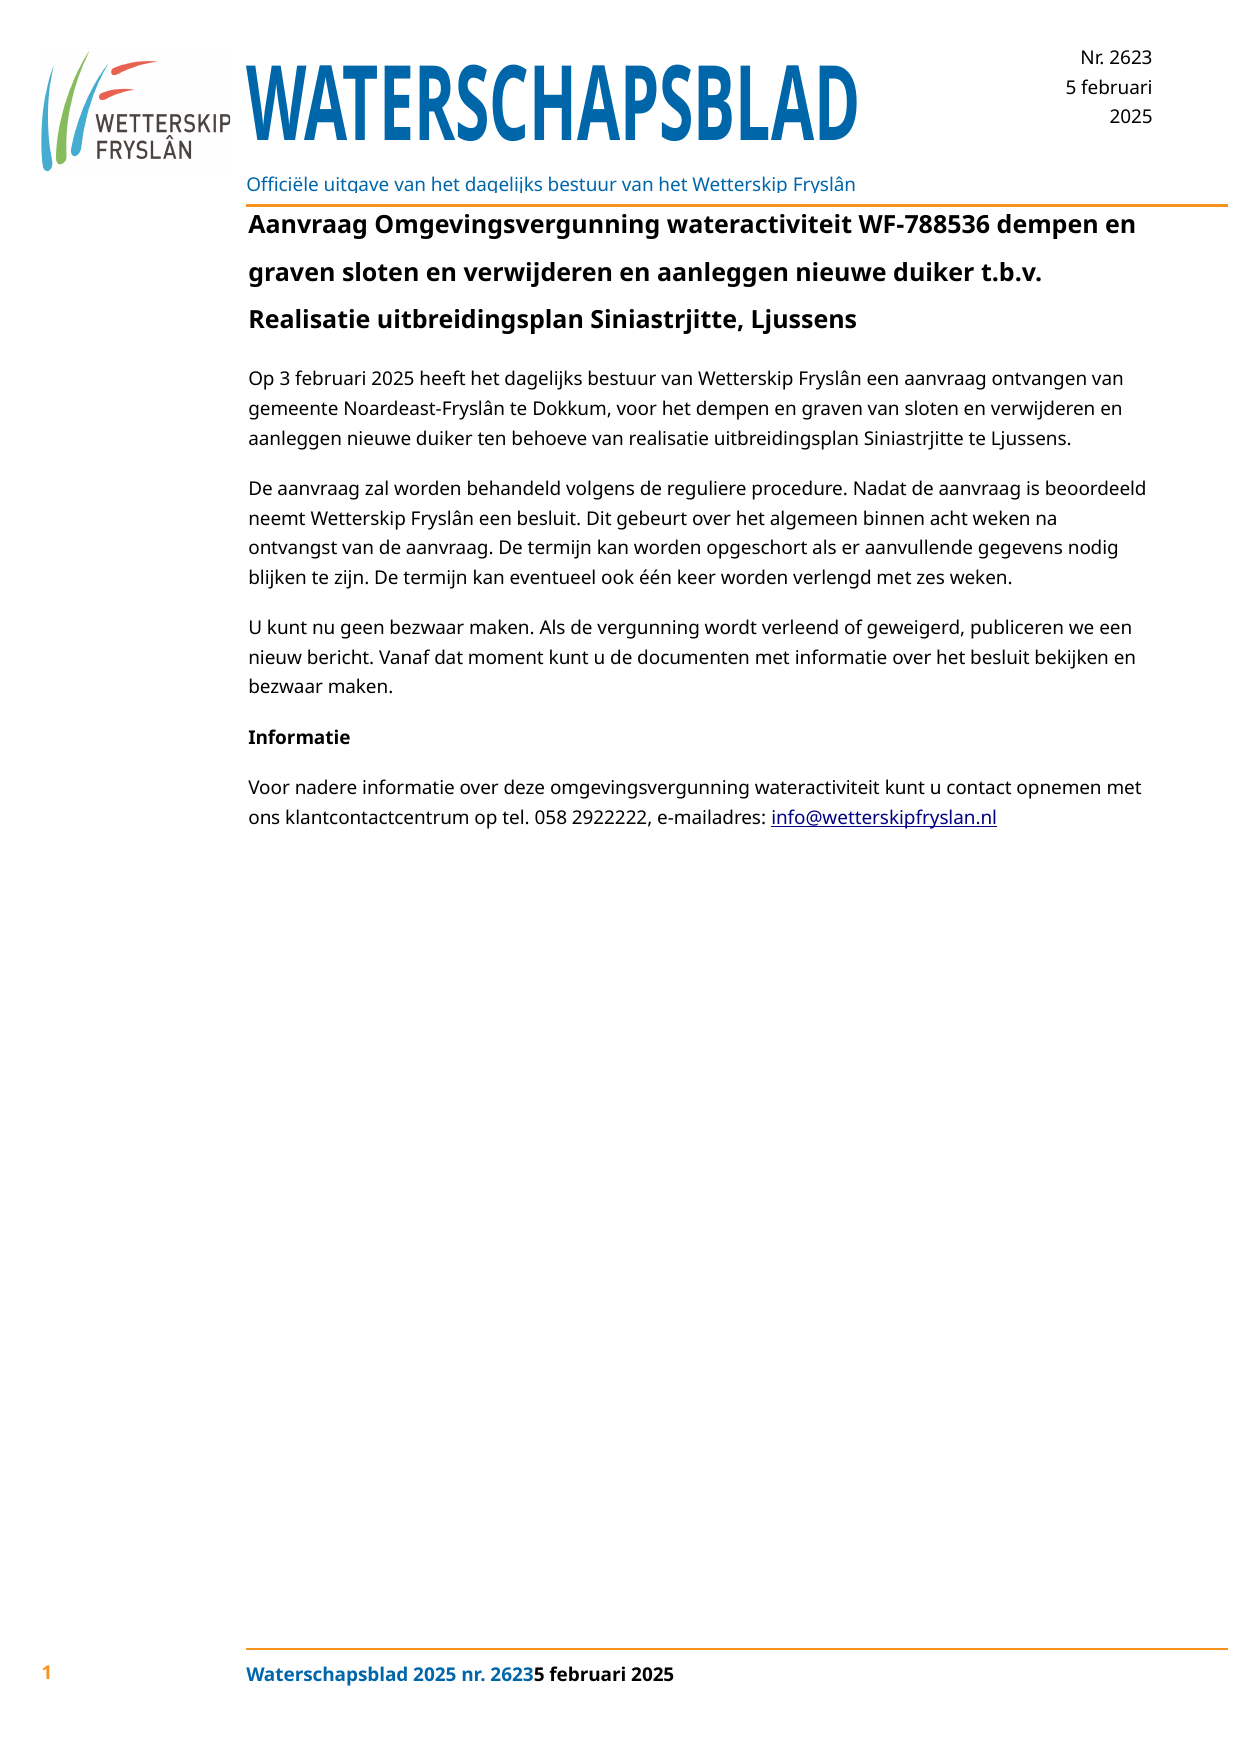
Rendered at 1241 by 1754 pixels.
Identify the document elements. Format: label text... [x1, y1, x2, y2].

picture [41, 47, 231, 172]
text Aanvraag Omgevingsvergunning wateractiviteit WF-788536 dempen en graven sloten en verwijderen en aanleggen nieuwe duiker t.b.v. Realisatie uitbreidingsplan Siniastrjitte, Ljussens [248, 207, 1152, 336]
text De aanvraag zal worden behandeld volgens de reguliere procedure. Nadat de aanvraag is beoordeeld neemt Wetterskip Fryslân een besluit. Dit gebeurt over het algemeen binnen acht weken na ontvangst van de aanvraag. De termijn kan worden opgeschort als er aanvullende gegevens nodig blijken te zijn. De termijn kan eventueel ook één keer worden verlengd met zes weken. [248, 475, 1152, 589]
text U kunt nu geen bezwaar maken. Als de vergunning wordt verleend of geweigerd, publiceren we een nieuw bericht. Vanaf dat moment kunt u de documenten met informatie over het besluit bekijken en bezwaar maken. [248, 614, 1152, 699]
text Voor nadere informatie over deze omgevingsvergunning wateractiviteit kunt u contact opnemen met ons klantcontactcentrum op tel. 058 2922222, e-mailadres: info@wetterskipfryslan.nl [248, 774, 1152, 829]
text Informatie [248, 724, 1152, 749]
text Op 3 februari 2025 heeft het dagelijks bestuur van Wetterskip Fryslân een aanvraag ontvangen van gemeente Noardeast-Fryslân te Dokkum, voor het dempen en graven van sloten en verwijderen en aanleggen nieuwe duiker ten behoeve van realisatie uitbreidingsplan Siniastrjitte te Ljussens. [248, 366, 1152, 450]
